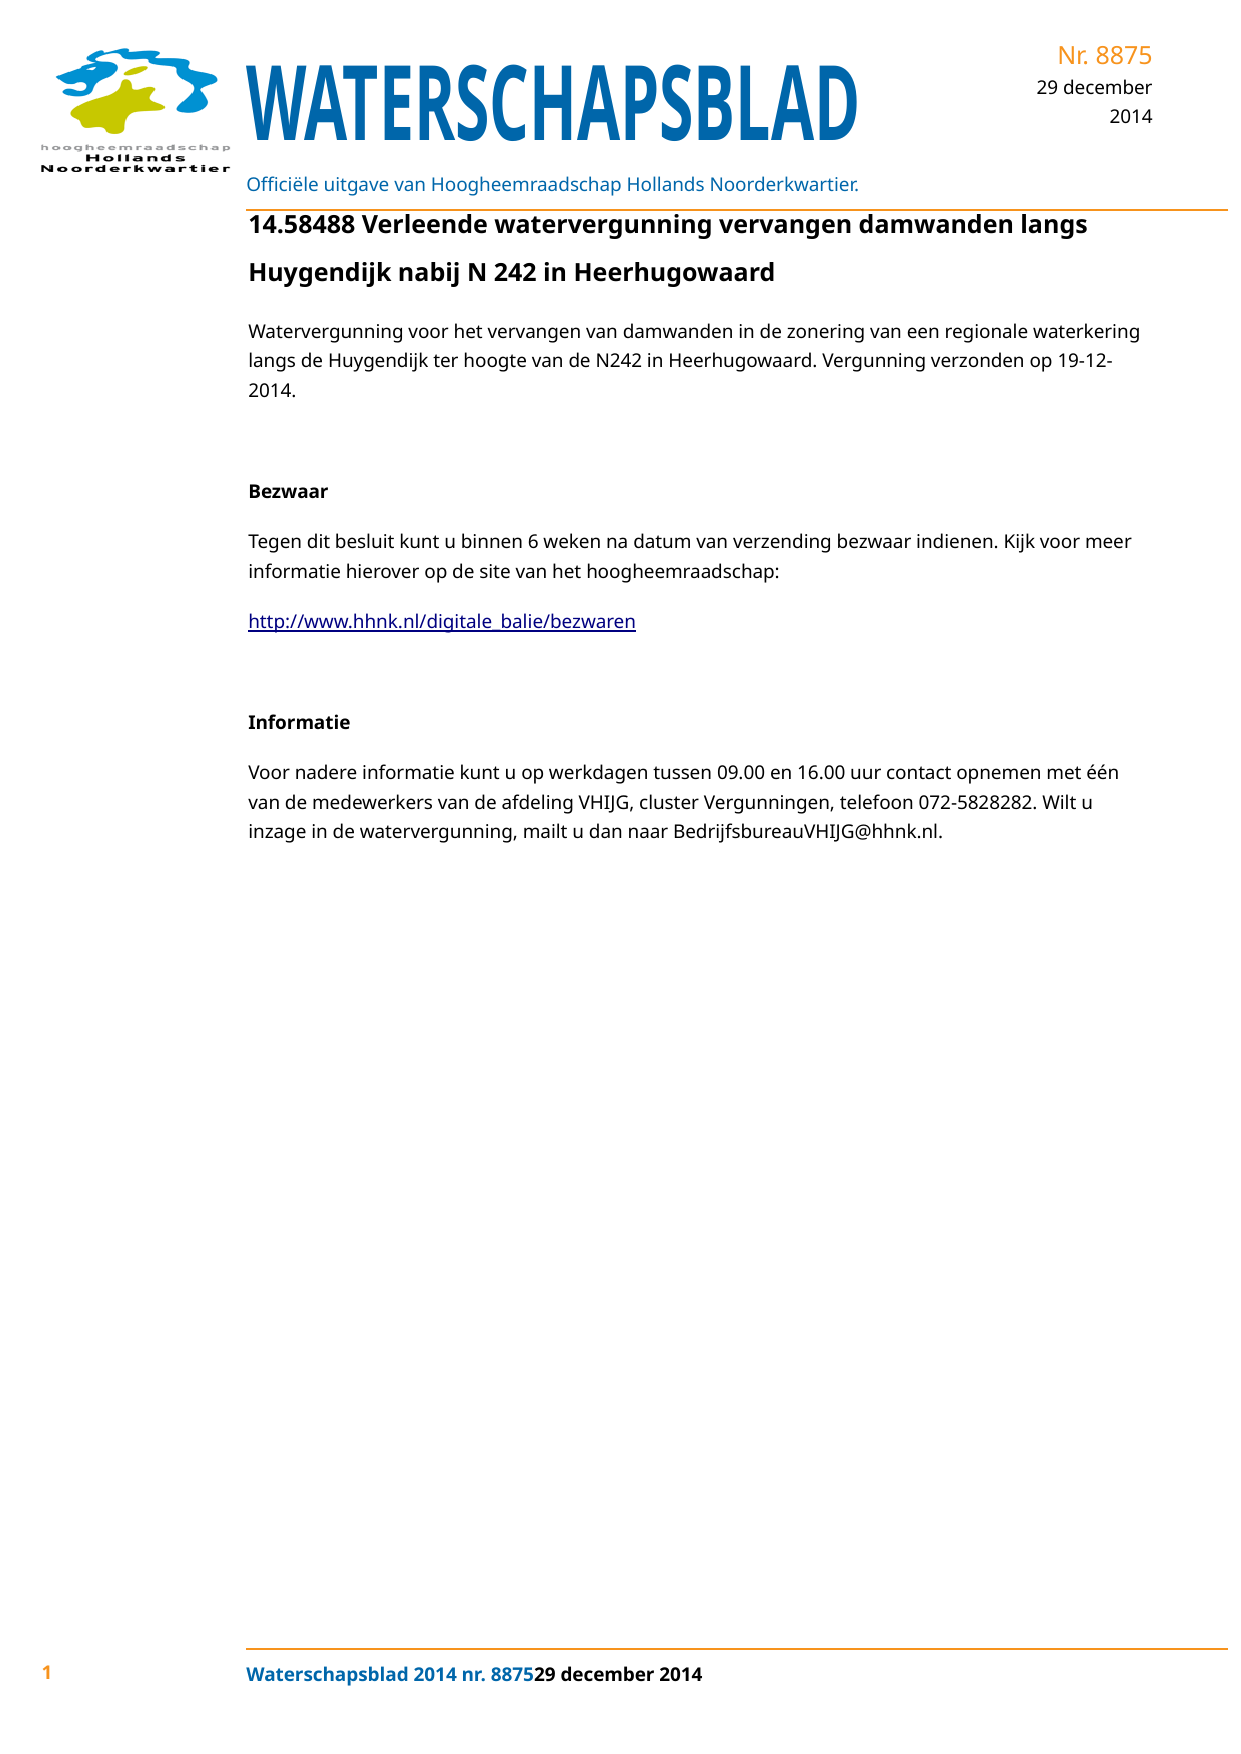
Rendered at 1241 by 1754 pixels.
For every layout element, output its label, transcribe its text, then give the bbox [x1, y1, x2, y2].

text http://www.hhnk.nl/digitale_balie/bezwaren [248, 608, 1152, 634]
text Informatie [248, 709, 1152, 735]
text Tegen dit besluit kunt u binnen 6 weken na datum van verzending bezwaar indienen. Kijk voor meer informatie hierover op de site van het hoogheemraadschap: [248, 528, 1152, 584]
text Bezwaar [248, 478, 1152, 504]
text 14.58488 Verleende watervergunning vervangen damwanden langs Huygendijk nabij N 242 in Heerhugowaard [248, 211, 1152, 288]
text Watervergunning voor het vervangen van damwanden in de zonering van een regionale waterkering langs de Huygendijk ter hoogte van de N242 in Heerhugowaard. Vergunning verzonden op 19-12-2014. [248, 318, 1152, 403]
text Voor nadere informatie kunt u op werkdagen tussen 09.00 en 16.00 uur contact opnemen met één van de medewerkers van de afdeling VHIJG, cluster Vergunningen, telefoon 072-5828282. Wilt u inzage in de watervergunning, mailt u dan naar BedrijfsbureauVHIJG@hhnk.nl. [248, 759, 1152, 844]
picture [41, 47, 231, 172]
